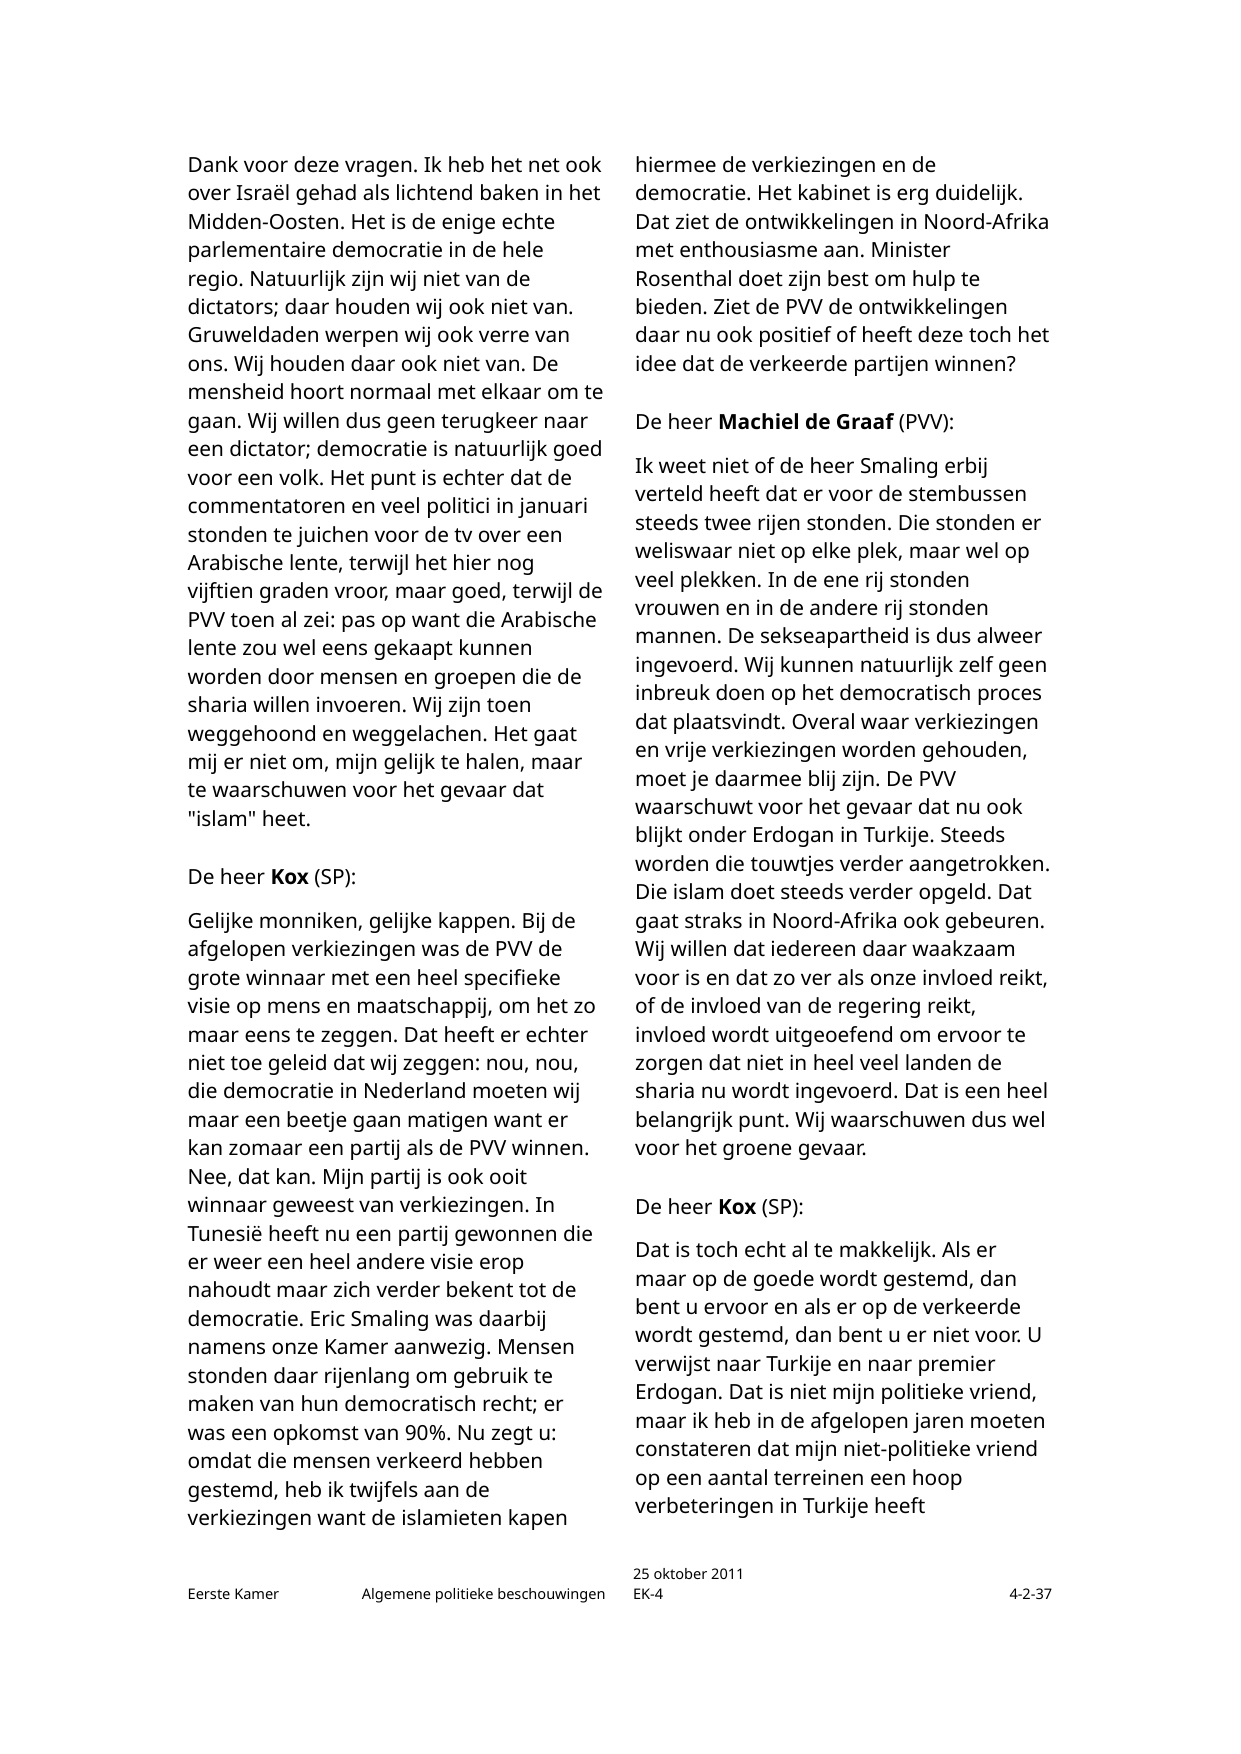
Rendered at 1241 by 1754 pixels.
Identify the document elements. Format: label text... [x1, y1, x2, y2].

text hiermee de verkiezingen en de democratie. Het kabinet is erg duidelijk. Dat ziet de ontwikkelingen in Noord-Afrika met enthousiasme aan. Minister Rosenthal doet zijn best om hulp te bieden. Ziet de PVV de ontwikkelingen daar nu ook positief of heeft deze toch het idee dat de verkeerde partijen winnen? [635, 150, 1053, 377]
text De heer Machiel de Graaf (PVV): [635, 407, 1053, 436]
text De heer Kox (SP): [187, 862, 605, 891]
text Ik weet niet of de heer Smaling erbij verteld heeft dat er voor de stembussen steeds twee rijen stonden. Die stonden er weliswaar niet op elke plek, maar wel op veel plekken. In de ene rij stonden vrouwen en in de andere rij stonden mannen. De sekseapartheid is dus alweer ingevoerd. Wij kunnen natuurlijk zelf geen inbreuk doen op het democratisch proces dat plaatsvindt. Overal waar verkiezingen en vrije verkiezingen worden gehouden, moet je daarmee blij zijn. De PVV waarschuwt voor het gevaar dat nu ook blijkt onder Erdogan in Turkije. Steeds worden die touwtjes verder aangetrokken. Die islam doet steeds verder opgeld. Dat gaat straks in Noord-Afrika ook gebeuren. Wij willen dat iedereen daar waakzaam voor is en dat zo ver als onze invloed reikt, of de invloed van de regering reikt, invloed wordt uitgeoefend om ervoor te zorgen dat niet in heel veel landen de sharia nu wordt ingevoerd. Dat is een heel belangrijk punt. Wij waarschuwen dus wel voor het groene gevaar. [635, 451, 1053, 1162]
text Dat is toch echt al te makkelijk. Als er maar op de goede wordt gestemd, dan bent u ervoor en als er op de verkeerde wordt gestemd, dan bent u er niet voor. U verwijst naar Turkije en naar premier Erdogan. Dat is niet mijn politieke vriend, maar ik heb in de afgelopen jaren moeten constateren dat mijn niet-politieke vriend op een aantal terreinen een hoop verbeteringen in Turkije heeft [635, 1235, 1053, 1520]
text Dank voor deze vragen. Ik heb het net ook over Israël gehad als lichtend baken in het Midden-Oosten. Het is de enige echte parlementaire democratie in de hele regio. Natuurlijk zijn wij niet van de dictators; daar houden wij ook niet van. Gruweldaden werpen wij ook verre van ons. Wij houden daar ook niet van. De mensheid hoort normaal met elkaar om te gaan. Wij willen dus geen terugkeer naar een dictator; democratie is natuurlijk goed voor een volk. Het punt is echter dat de commentatoren en veel politici in januari stonden te juichen voor de tv over een Arabische lente, terwijl het hier nog vijftien graden vroor, maar goed, terwijl de PVV toen al zei: pas op want die Arabische lente zou wel eens gekaapt kunnen worden door mensen en groepen die de sharia willen invoeren. Wij zijn toen weggehoond en weggelachen. Het gaat mij er niet om, mijn gelijk te halen, maar te waarschuwen voor het gevaar dat "islam" heet. [187, 150, 605, 832]
text Gelijke monniken, gelijke kappen. Bij de afgelopen verkiezingen was de PVV de grote winnaar met een heel specifieke visie op mens en maatschappij, om het zo maar eens te zeggen. Dat heeft er echter niet toe geleid dat wij zeggen: nou, nou, die democratie in Nederland moeten wij maar een beetje gaan matigen want er kan zomaar een partij als de PVV winnen. Nee, dat kan. Mijn partij is ook ooit winnaar geweest van verkiezingen. In Tunesië heeft nu een partij gewonnen die er weer een heel andere visie erop nahoudt maar zich verder bekent tot de democratie. Eric Smaling was daarbij namens onze Kamer aanwezig. Mensen stonden daar rijenlang om gebruik te maken van hun democratisch recht; er was een opkomst van 90%. Nu zegt u: omdat die mensen verkeerd hebben gestemd, heb ik twijfels aan de verkiezingen want de islamieten kapen [187, 906, 605, 1532]
text De heer Kox (SP): [635, 1192, 1053, 1220]
